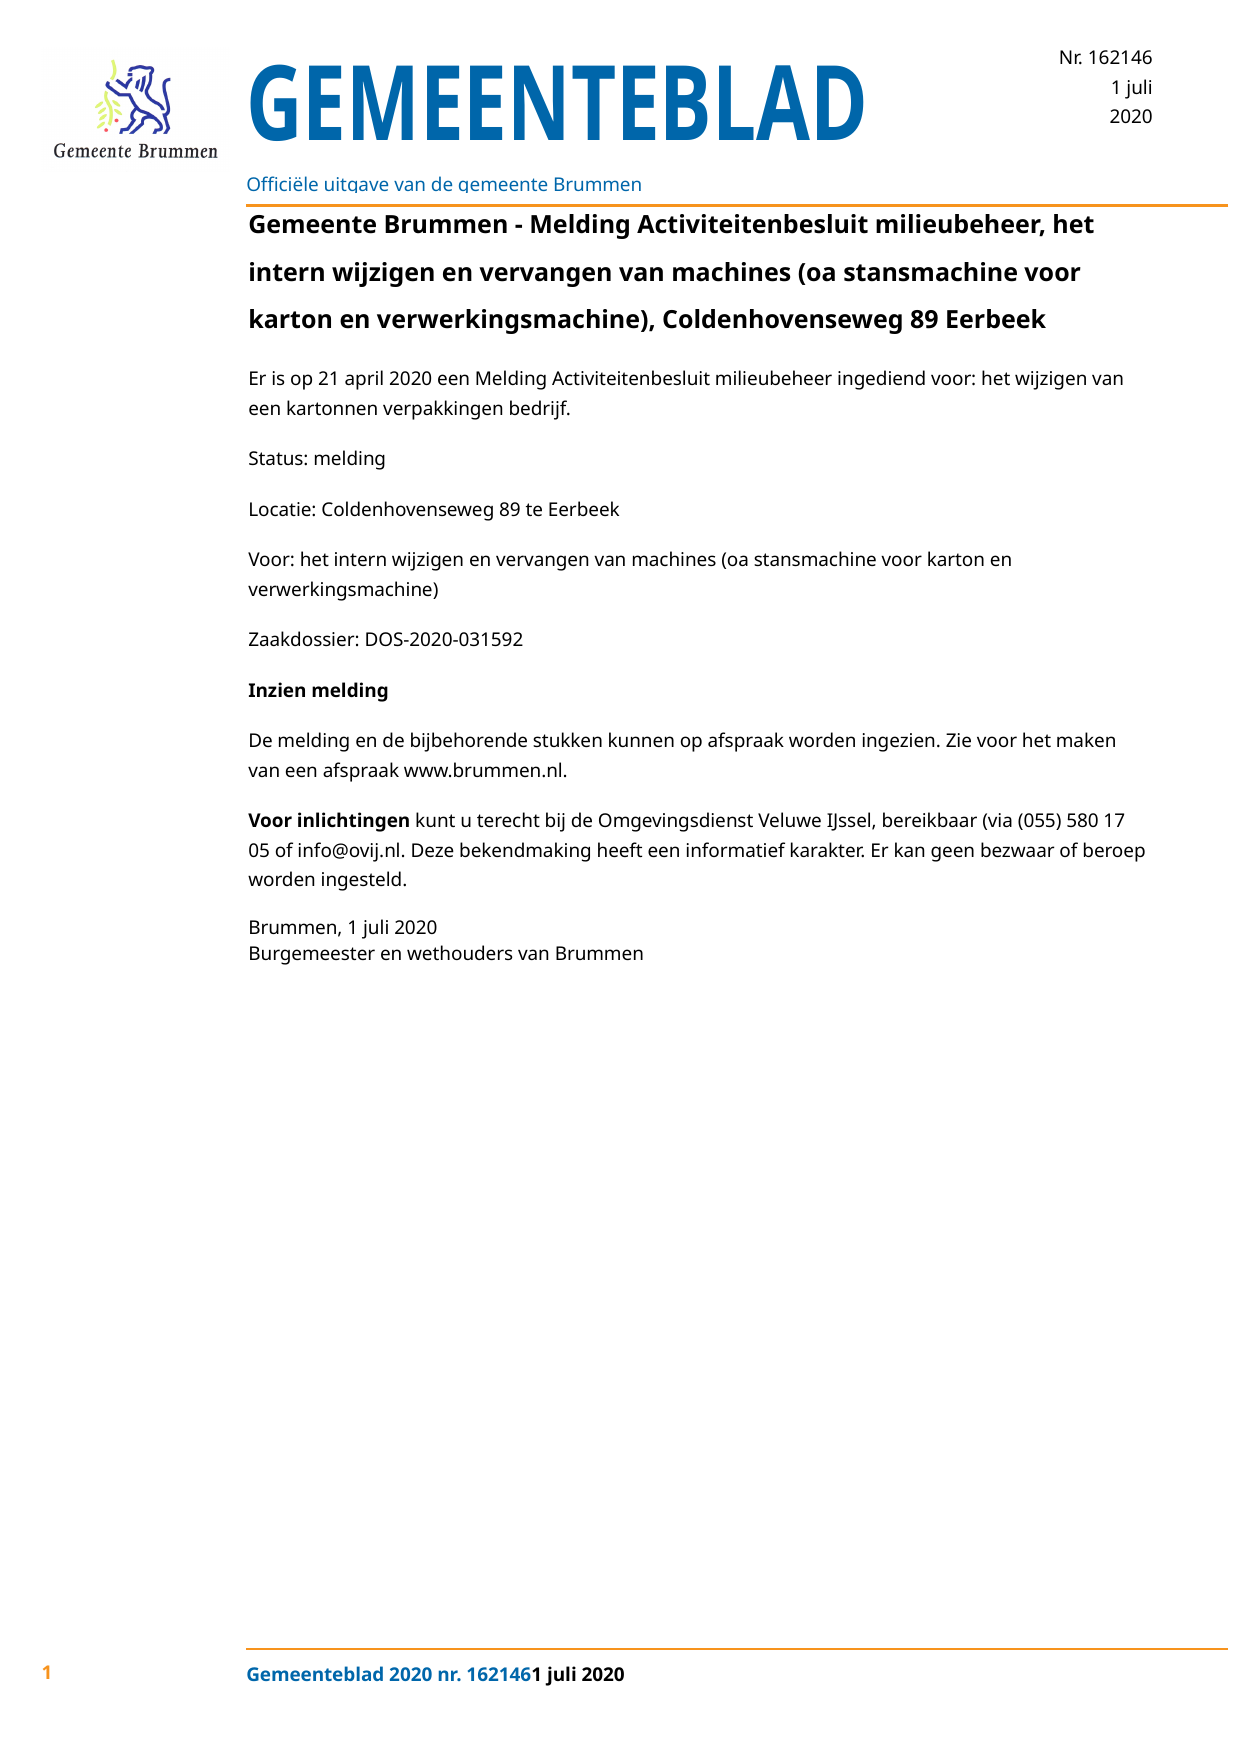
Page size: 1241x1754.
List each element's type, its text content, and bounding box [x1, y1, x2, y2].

text Gemeente Brummen - Melding Activiteitenbesluit milieubeheer, het intern wijzigen en vervangen van machines (oa stansmachine voor karton en verwerkingsmachine), Coldenhovenseweg 89 Eerbeek [248, 207, 1152, 336]
text Burgemeester en wethouders van Brummen [248, 940, 1152, 966]
text Zaakdossier: DOS-2020-031592 [248, 626, 1152, 652]
text Locatie: Coldenhovenseweg 89 te Eerbeek [248, 496, 1152, 522]
text De melding en de bijbehorende stukken kunnen op afspraak worden ingezien. Zie voor het maken van een afspraak www.brummen.nl. [248, 727, 1152, 782]
text Er is op 21 april 2020 een Melding Activiteitenbesluit milieubeheer ingediend voor: het wijzigen van een kartonnen verpakkingen bedrijf. [248, 366, 1152, 421]
text Inzien melding [248, 677, 1152, 702]
text Status: melding [248, 446, 1152, 471]
text Voor: het intern wijzigen en vervangen van machines (oa stansmachine voor karton en verwerkingsmachine) [248, 546, 1152, 602]
text Brummen, 1 juli 2020 [248, 914, 1152, 940]
text Voor inlichtingen kunt u terecht bij de Omgevingsdienst Veluwe IJssel, bereikbaar (via (055) 580 17 05 of info@ovij.nl. Deze bekendmaking heeft een informatief karakter. Er kan geen bezwaar of beroep worden ingesteld. [248, 807, 1152, 892]
picture [41, 47, 231, 172]
